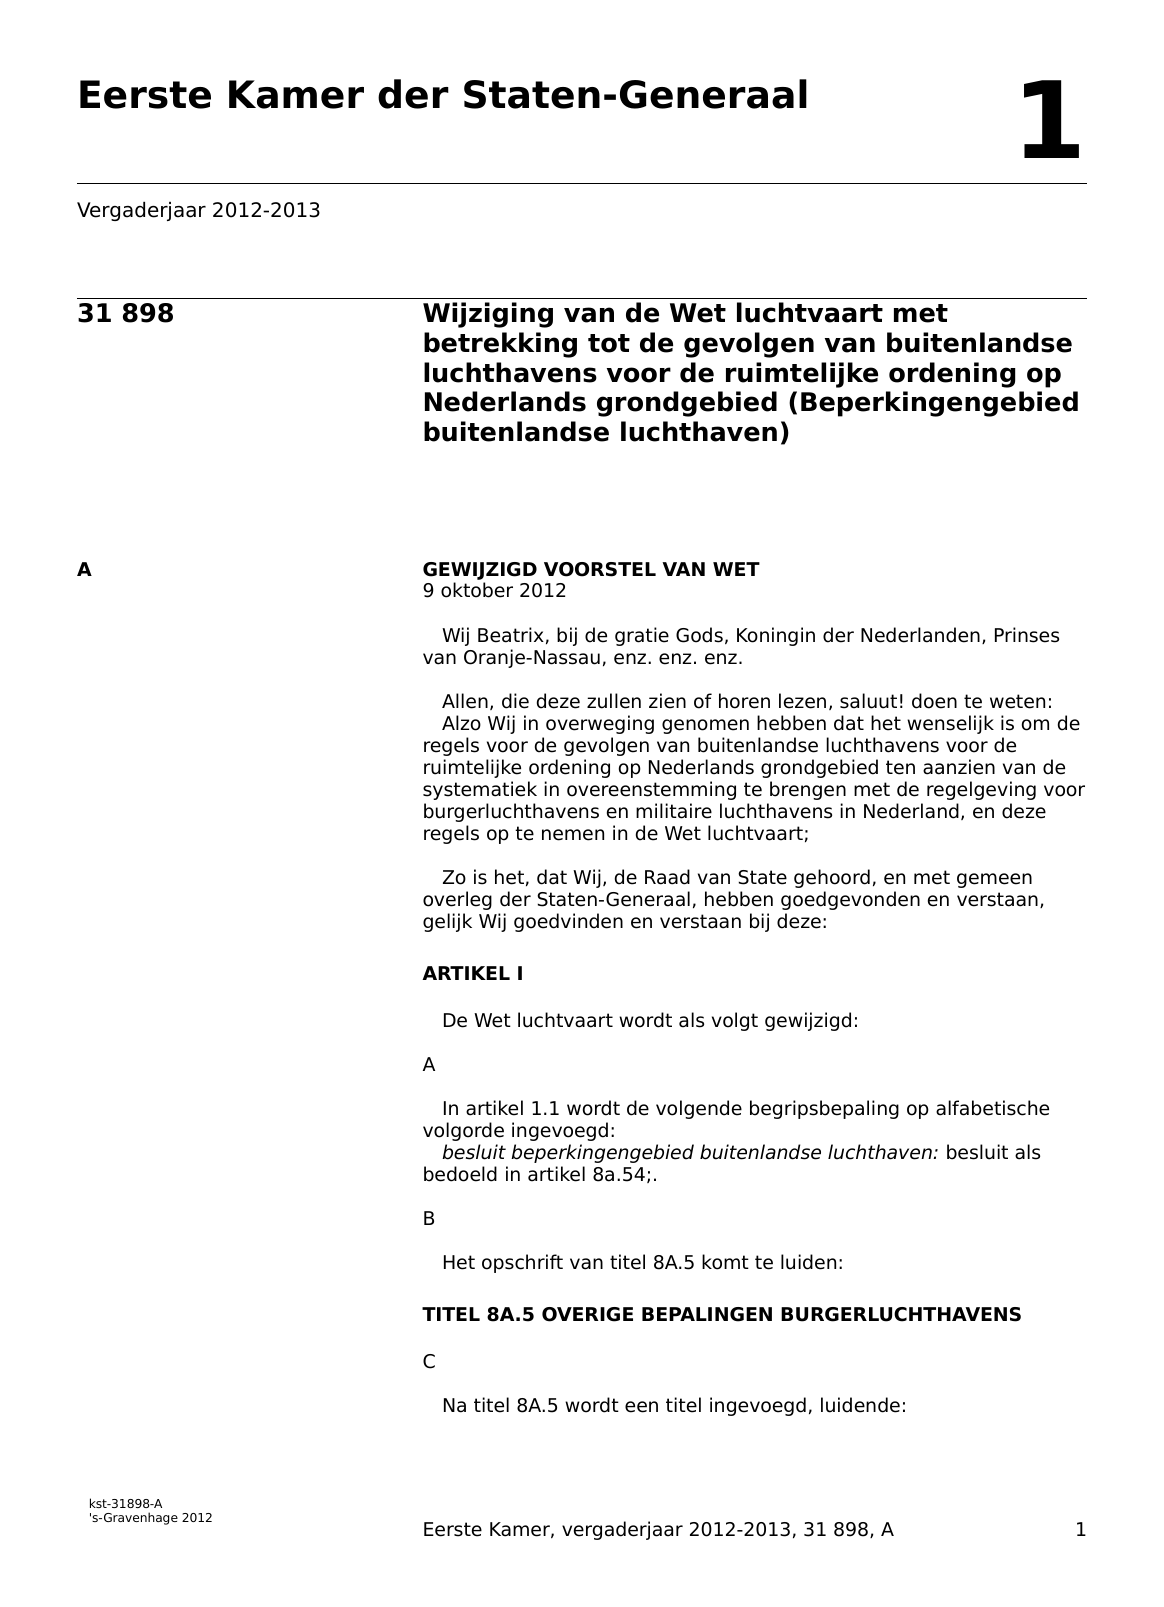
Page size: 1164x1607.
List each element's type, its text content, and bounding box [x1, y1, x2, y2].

text A [422, 1054, 1087, 1076]
text besluit beperkingengebied buitenlandse luchthaven: besluit als bedoeld in artikel 8a.54;. [422, 1142, 1087, 1186]
text Het opschrift van titel 8A.5 komt te luiden: [422, 1252, 1087, 1274]
subtitle A GEWIJZIGD VOORSTEL VAN WET [77, 558, 1087, 580]
text De Wet luchtvaart wordt als volgt gewijzigd: [422, 1010, 1087, 1032]
table_header Eerste Kamer der Staten-Generaal [77, 59, 886, 183]
text 's-Gravenhage 2012 [88, 1511, 323, 1525]
text Na titel 8A.5 wordt een titel ingevoegd, luidende: [422, 1395, 1087, 1417]
text 9 oktober 2012 [422, 580, 1087, 602]
text Alzo Wij in overweging genomen hebben dat het wenselijk is om de regels voor de gevolgen van buitenlandse luchthavens voor de ruimtelijke ordening op Nederlands grondgebied ten aanzien van de systematiek in overeenstemming te brengen met de regelgeving voor burgerluchthavens en militaire luchthavens in Nederland, en deze regels op te nemen in de Wet luchtvaart; [422, 713, 1087, 844]
subtitle 31 898 Wijziging van de Wet luchtvaart met betrekking tot de gevolgen van buitenlandse luchthavens voor de ruimtelijke ordening op Nederlands grondgebied (Beperkingengebied buitenlandse luchthaven) [77, 299, 1087, 447]
subtitle ARTIKEL I [422, 963, 1087, 985]
text Zo is het, dat Wij, de Raad van State gehoord, en met gemeen overleg der Staten-Generaal, hebben goedgevonden en verstaan, gelijk Wij goedvinden en verstaan bij deze: [422, 867, 1087, 933]
table_cell Vergaderjaar 2012-2013 [77, 184, 1087, 298]
text C [422, 1351, 1087, 1373]
table_header 1 [886, 59, 1087, 183]
text B [422, 1208, 1087, 1230]
subtitle TITEL 8A.5 OVERIGE BEPALINGEN BURGERLUCHTHAVENS [422, 1304, 1087, 1326]
text Wij Beatrix, bij de gratie Gods, Koningin der Nederlanden, Prinses van Oranje-Nassau, enz. enz. enz. [422, 624, 1087, 668]
text Allen, die deze zullen zien of horen lezen, saluut! doen te weten: [422, 691, 1087, 713]
text In artikel 1.1 wordt de volgende begripsbepaling op alfabetische volgorde ingevoegd: [422, 1098, 1087, 1142]
text kst-31898-A [88, 1497, 323, 1511]
